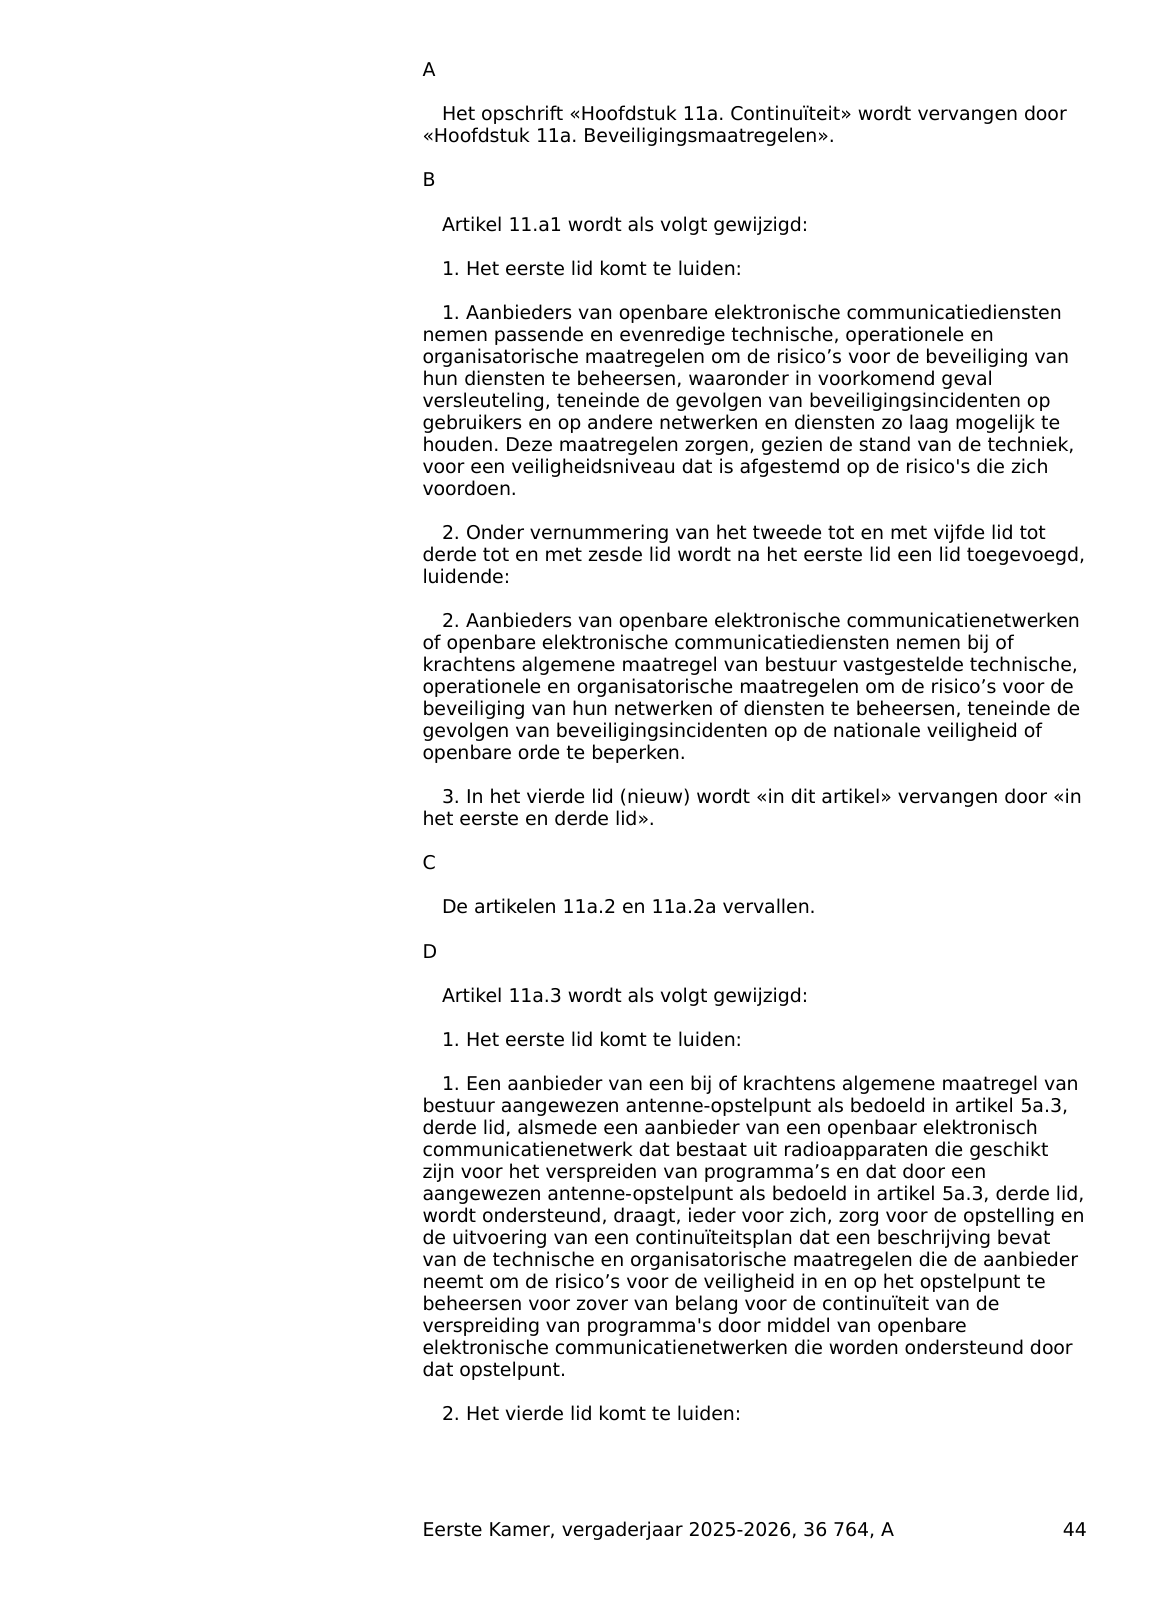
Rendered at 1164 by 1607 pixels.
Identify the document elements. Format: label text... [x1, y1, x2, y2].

text Artikel 11a.3 wordt als volgt gewijzigd: [422, 985, 1087, 1007]
text 2. Het vierde lid komt te luiden: [422, 1403, 1087, 1425]
text 1. Een aanbieder van een bij of krachtens algemene maatregel van bestuur aangewezen antenne-opstelpunt als bedoeld in artikel 5a.3, derde lid, alsmede een aanbieder van een openbaar elektronisch communicatienetwerk dat bestaat uit radioapparaten die geschikt zijn voor het verspreiden van programma’s en dat door een aangewezen antenne-opstelpunt als bedoeld in artikel 5a.3, derde lid, wordt ondersteund, draagt, ieder voor zich, zorg voor de opstelling en de uitvoering van een continuïteitsplan dat een beschrijving bevat van de technische en organisatorische maatregelen die de aanbieder neemt om de risico’s voor de veiligheid in en op het opstelpunt te beheersen voor zover van belang voor de continuïteit van de verspreiding van programma's door middel van openbare elektronische communicatienetwerken die worden ondersteund door dat opstelpunt. [422, 1073, 1087, 1381]
text 1. Het eerste lid komt te luiden: [422, 1029, 1087, 1051]
text De artikelen 11a.2 en 11a.2a vervallen. [422, 896, 1087, 918]
text B [422, 169, 1087, 191]
text Het opschrift «Hoofdstuk 11a. Continuïteit» wordt vervangen door «Hoofdstuk 11a. Beveiligingsmaatregelen». [422, 103, 1087, 147]
text Artikel 11.a1 wordt als volgt gewijzigd: [422, 213, 1087, 236]
text 1. Aanbieders van openbare elektronische communicatiediensten nemen passende en evenredige technische, operationele en organisatorische maatregelen om de risico’s voor de beveiliging van hun diensten te beheersen, waaronder in voorkomend geval versleuteling, teneinde de gevolgen van beveiligingsincidenten op gebruikers en op andere netwerken en diensten zo laag mogelijk te houden. Deze maatregelen zorgen, gezien de stand van de techniek, voor een veiligheidsniveau dat is afgestemd op de risico's die zich voordoen. [422, 302, 1087, 500]
text 1. Het eerste lid komt te luiden: [422, 258, 1087, 280]
text 2. Aanbieders van openbare elektronische communicatienetwerken of openbare elektronische communicatiediensten nemen bij of krachtens algemene maatregel van bestuur vastgestelde technische, operationele en organisatorische maatregelen om de risico’s voor de beveiliging van hun netwerken of diensten te beheersen, teneinde de gevolgen van beveiligingsincidenten op de nationale veiligheid of openbare orde te beperken. [422, 610, 1087, 764]
text 2. Onder vernummering van het tweede tot en met vijfde lid tot derde tot en met zesde lid wordt na het eerste lid een lid toegevoegd, luidende: [422, 522, 1087, 588]
text C [422, 852, 1087, 874]
text 3. In het vierde lid (nieuw) wordt «in dit artikel» vervangen door «in het eerste en derde lid». [422, 786, 1087, 830]
text A [422, 59, 1087, 81]
text D [422, 941, 1087, 962]
